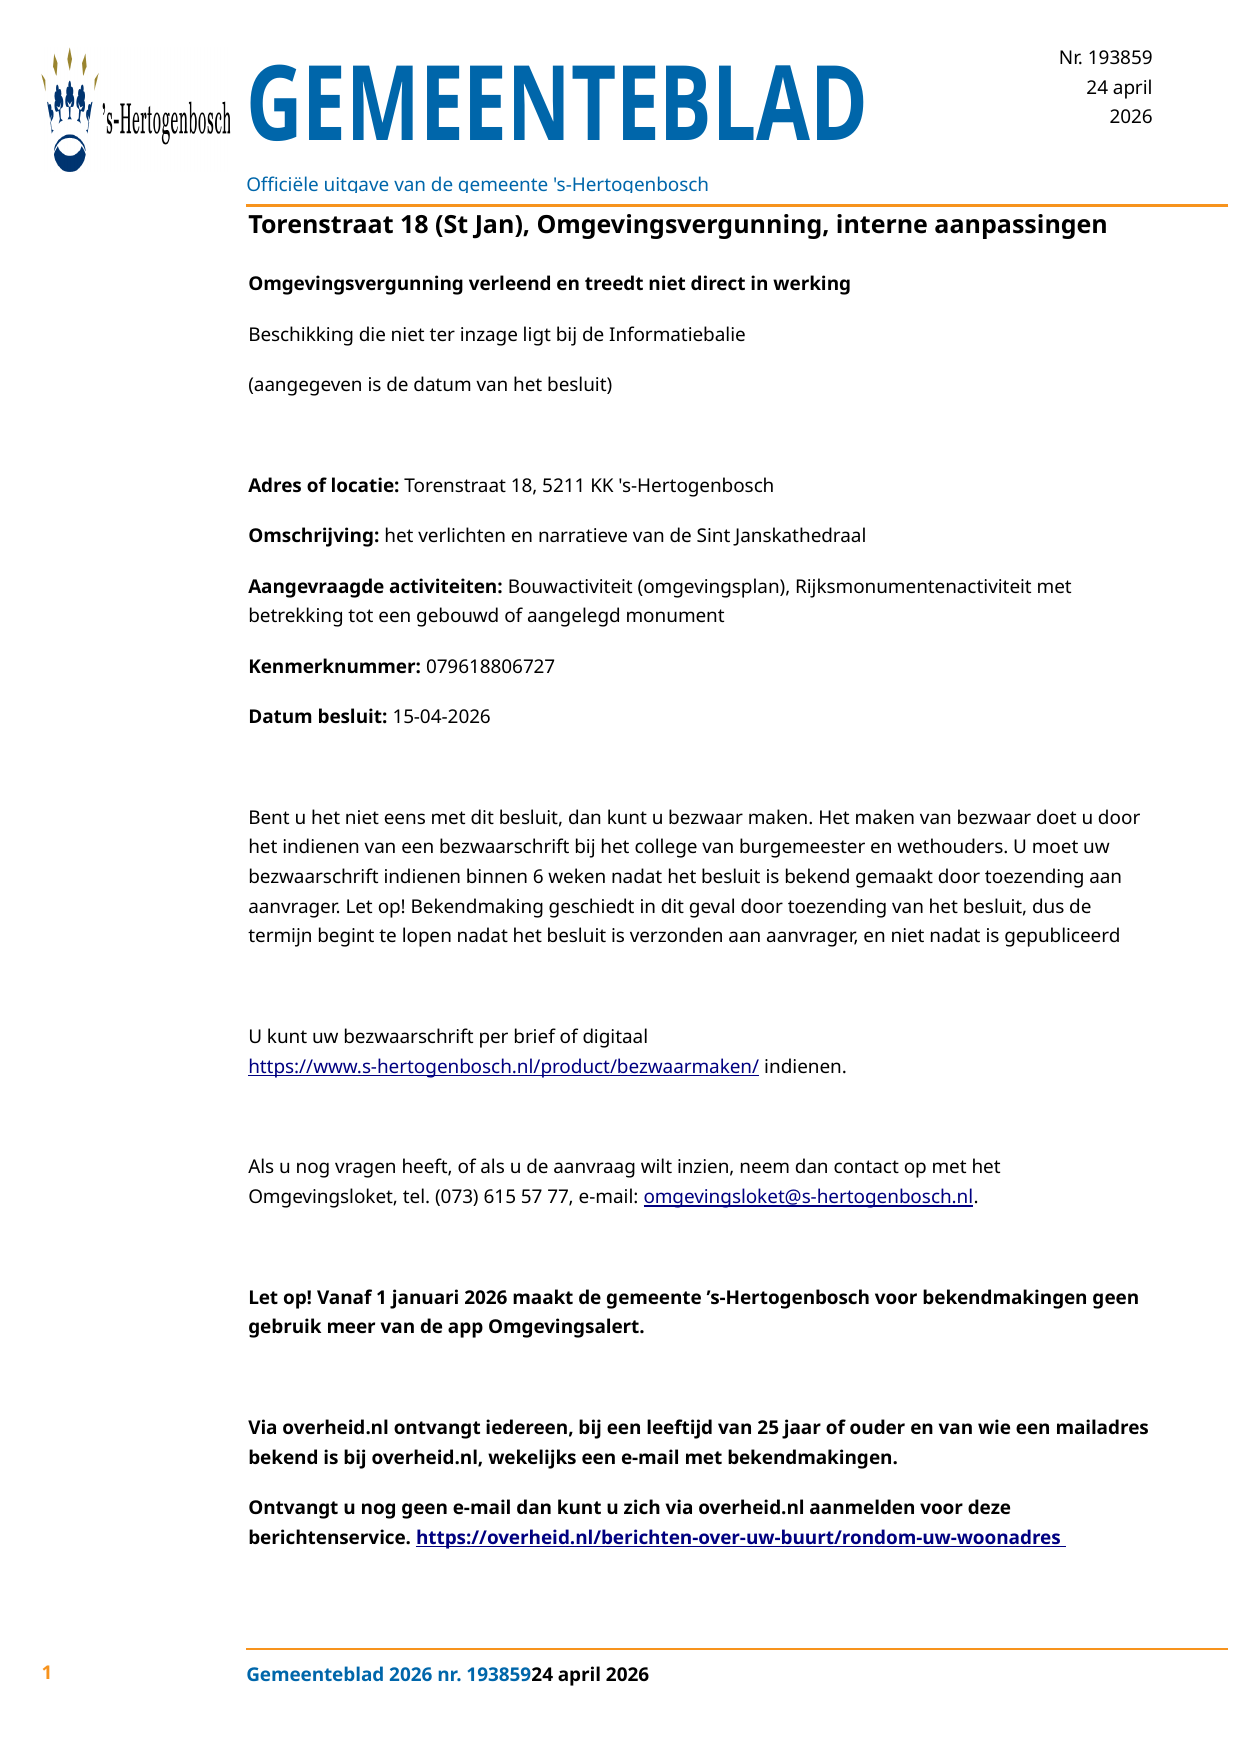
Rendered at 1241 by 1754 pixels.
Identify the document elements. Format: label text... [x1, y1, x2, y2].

text (aangegeven is de datum van het besluit) [248, 371, 1152, 397]
text Datum besluit: 15-04-2026 [248, 703, 1152, 729]
text Adres of locatie: Torenstraat 18, 5211 KK 's-Hertogenbosch [248, 472, 1152, 498]
text Kenmerknummer: 079618806727 [248, 653, 1152, 678]
text Beschikking die niet ter inzage ligt bij de Informatiebalie [248, 321, 1152, 346]
text Omgevingsvergunning verleend en treedt niet direct in werking [248, 270, 1152, 296]
text Aangevraagde activiteiten: Bouwactiviteit (omgevingsplan), Rijksmonumentenactiviteit met betrekking tot een gebouwd of aangelegd monument [248, 573, 1152, 628]
picture [41, 47, 231, 172]
text Via overheid.nl ontvangt iedereen, bij een leeftijd van 25 jaar of ouder en van wie een mailadres bekend is bij overheid.nl, wekelijks een e-mail met bekendmakingen. [248, 1414, 1152, 1470]
text Torenstraat 18 (St Jan), Omgevingsvergunning, interne aanpassingen [248, 207, 1152, 241]
text Bent u het niet eens met dit besluit, dan kunt u bezwaar maken. Het maken van bezwaar doet u door het indienen van een bezwaarschrift bij het college van burgemeester en wethouders. U moet uw bezwaarschrift indienen binnen 6 weken nadat het besluit is bekend gemaakt door toezending aan aanvrager. Let op! Bekendmaking geschiedt in dit geval door toezending van het besluit, dus de termijn begint te lopen nadat het besluit is verzonden aan aanvrager, en niet nadat is gepubliceerd [248, 804, 1152, 948]
text Let op! Vanaf 1 januari 2026 maakt de gemeente ’s-Hertogenbosch voor bekendmakingen geen gebruik meer van de app Omgevingsalert. [248, 1284, 1152, 1339]
text Ontvangt u nog geen e-mail dan kunt u zich via overheid.nl aanmelden voor deze berichtenservice. https://overheid.nl/berichten-over-uw-buurt/rondom-uw-woonadres [248, 1494, 1152, 1550]
text Als u nog vragen heeft, of als u de aanvraag wilt inzien, neem dan contact op met het Omgevingsloket, tel. (073) 615 57 77, e-mail: omgevingsloket@s-hertogenbosch.nl. [248, 1154, 1152, 1209]
text U kunt uw bezwaarschrift per brief of digitaal https://www.s-hertogenbosch.nl/product/bezwaarmaken/ indienen. [248, 1023, 1152, 1078]
text Omschrijving: het verlichten en narratieve van de Sint Janskathedraal [248, 522, 1152, 548]
